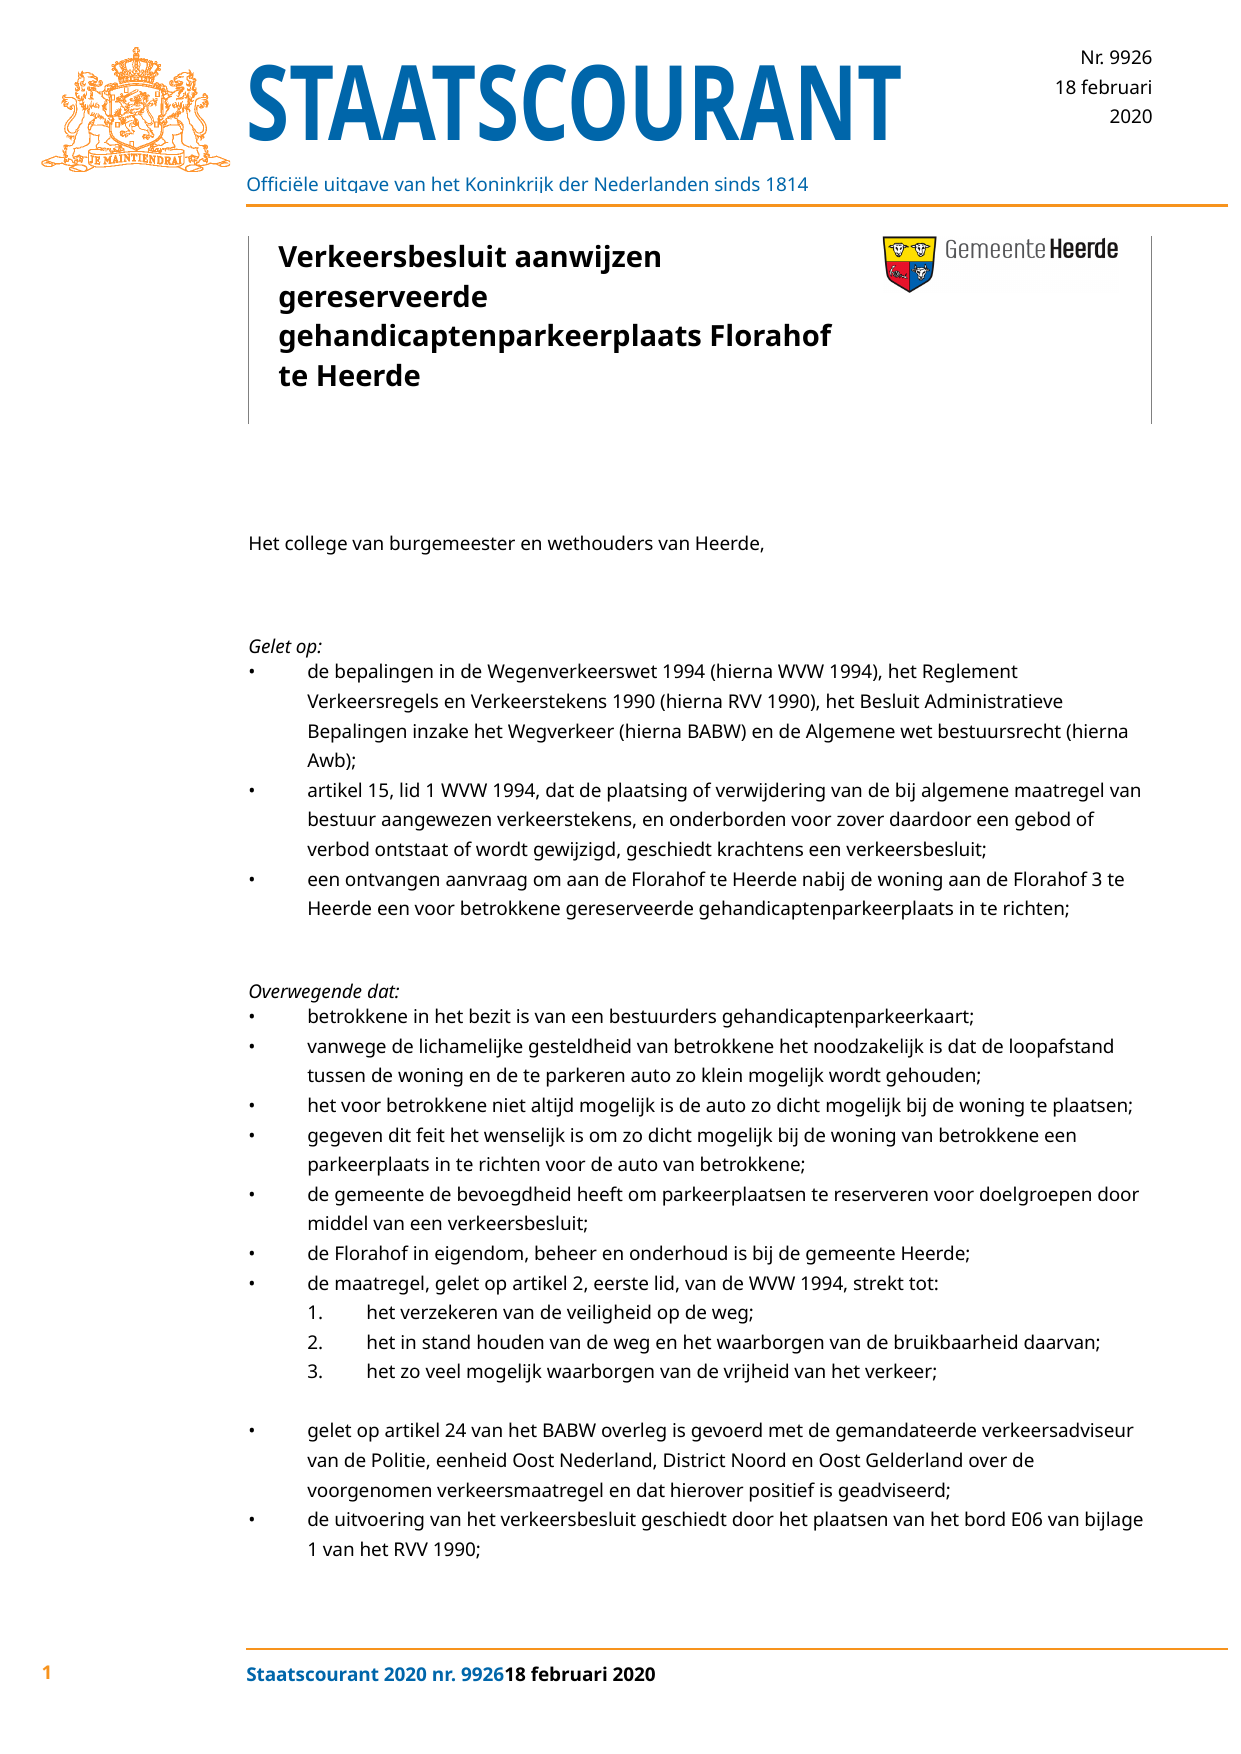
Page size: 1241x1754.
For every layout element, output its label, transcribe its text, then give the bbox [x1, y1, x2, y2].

list de maatregel, gelet op artikel 2, eerste lid, van de WVW 1994, strekt tot: [248, 1270, 1152, 1296]
list vanwege de lichamelijke gesteldheid van betrokkene het noodzakelijk is dat de loopafstand tussen de woning en de te parkeren auto zo klein mogelijk wordt gehouden; [248, 1033, 1152, 1088]
list het verzekeren van de veiligheid op de weg; [307, 1299, 1152, 1325]
text Overwegende dat: [248, 978, 1152, 1003]
table_header Verkeersbesluit aanwijzen gereserveerde gehandicaptenparkeerplaats Florahof te Heerde [249, 236, 850, 424]
table_header [1119, 236, 1151, 292]
list het voor betrokkene niet altijd mogelijk is de auto zo dicht mogelijk bij de woning te plaatsen; [248, 1092, 1152, 1118]
list een ontvangen aanvraag om aan de Florahof te Heerde nabij de woning aan de Florahof 3 te Heerde een voor betrokkene gereserveerde gehandicaptenparkeerplaats in te richten; [248, 866, 1152, 921]
list betrokkene in het bezit is van een bestuurders gehandicaptenparkeerkaart; [248, 1003, 1152, 1029]
text Gelet op: [248, 633, 1152, 659]
picture [882, 236, 1119, 293]
list gegeven dit feit het wenselijk is om zo dicht mogelijk bij de woning van betrokkene een parkeerplaats in te richten voor de auto van betrokkene; [248, 1122, 1152, 1177]
list de Florahof in eigendom, beheer en onderhoud is bij de gemeente Heerde; [248, 1240, 1152, 1266]
list de bepalingen in de Wegenverkeerswet 1994 (hierna WVW 1994), het Reglement Verkeersregels en Verkeerstekens 1990 (hierna RVV 1990), het Besluit Administratieve Bepalingen inzake het Wegverkeer (hierna BABW) en de Algemene wet bestuursrecht (hierna Awb); [248, 659, 1152, 773]
list de gemeente de bevoegdheid heeft om parkeerplaatsen te reserveren voor doelgroepen door middel van een verkeersbesluit; [248, 1181, 1152, 1236]
list gelet op artikel 24 van het BABW overleg is gevoerd met de gemandateerde verkeersadviseur van de Politie, eenheid Oost Nederland, District Noord en Oost Gelderland over de voorgenomen verkeersmaatregel en dat hierover positief is geadviseerd; [248, 1418, 1152, 1503]
list de uitvoering van het verkeersbesluit geschiedt door het plaatsen van het bord E06 van bijlage 1 van het RVV 1990; [248, 1506, 1152, 1562]
list artikel 15, lid 1 WVW 1994, dat de plaatsing of verwijdering van de bij algemene maatregel van bestuur aangewezen verkeerstekens, en onderborden voor zover daardoor een gebod of verbod ontstaat of wordt gewijzigd, geschiedt krachtens een verkeersbesluit; [248, 777, 1152, 862]
picture [41, 47, 231, 172]
list het zo veel mogelijk waarborgen van de vrijheid van het verkeer; [307, 1358, 1152, 1384]
list het in stand houden van de weg en het waarborgen van de bruikbaarheid daarvan; [307, 1329, 1152, 1355]
text Het college van burgemeester en wethouders van Heerde, [248, 530, 1152, 556]
table_header [850, 236, 882, 292]
table_header [850, 293, 1151, 424]
